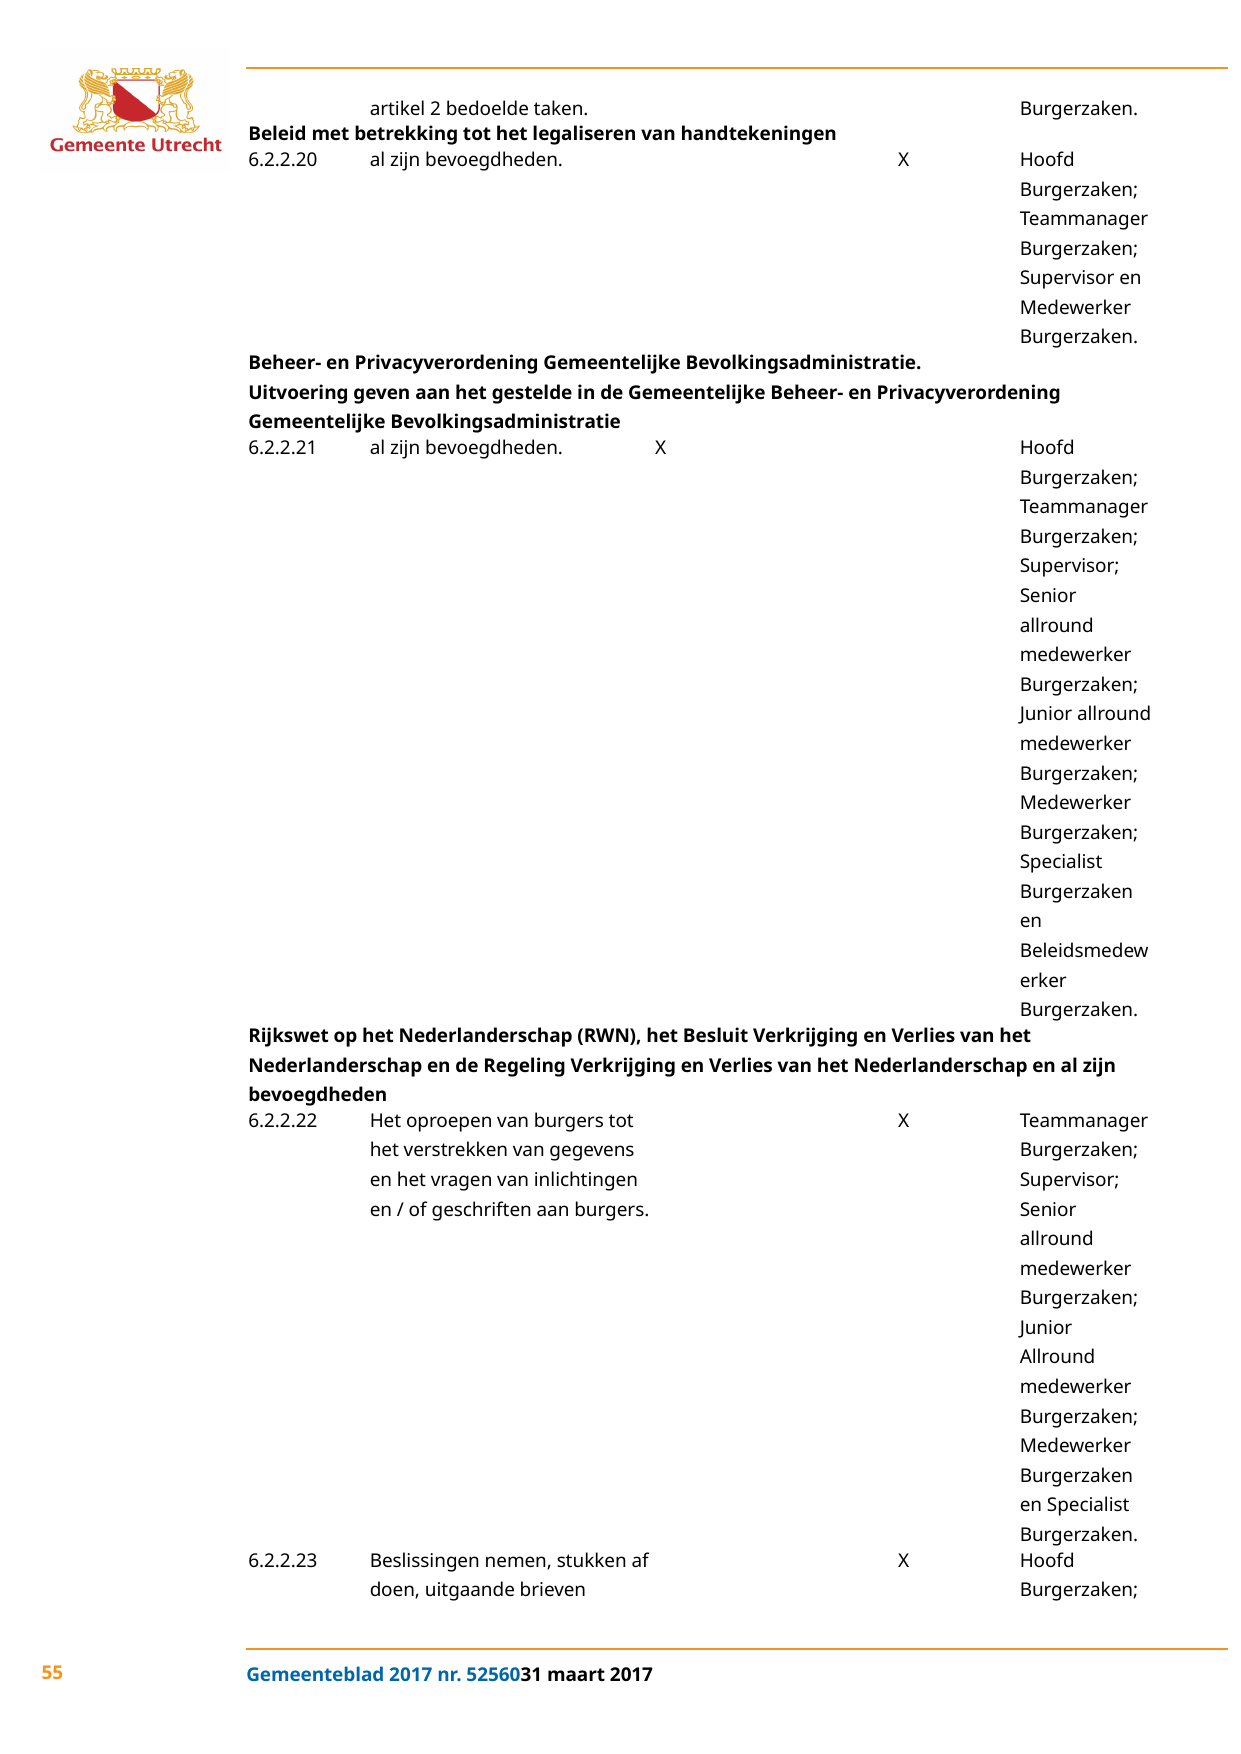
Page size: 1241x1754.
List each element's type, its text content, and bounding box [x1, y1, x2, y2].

table_cell X [655, 434, 898, 1022]
table_cell X [898, 1547, 1019, 1602]
table_cell 6.2.2.20 [248, 146, 369, 349]
table_cell Burgerzaken. [1020, 95, 1152, 121]
table_cell Hoofd Burgerzaken; [1020, 1547, 1152, 1602]
table_cell Beheer- en Privacyverordening Gemeentelijke Bevolkingsadministratie. Uitvoering geven aan het gestelde in de Gemeentelijke Beheer- en Privacyverordening Gemeentelijke Bevolkingsadministratie [248, 350, 1152, 434]
table_cell al zijn bevoegdheden. [370, 434, 655, 1022]
table_cell Teammanager Burgerzaken; Supervisor; Senior allround medewerker Burgerzaken; Junior Allround medewerker Burgerzaken; Medewerker Burgerzaken en Specialist Burgerzaken. [1020, 1107, 1152, 1547]
table_cell [655, 146, 898, 349]
table_cell [655, 1107, 898, 1547]
table_cell Hoofd Burgerzaken; Teammanager Burgerzaken; Supervisor; Senior allround medewerker Burgerzaken; Junior allround medewerker Burgerzaken; Medewerker Burgerzaken; Specialist Burgerzaken en Beleidsmedewerker Burgerzaken. [1020, 434, 1152, 1022]
table_cell X [898, 1107, 1019, 1547]
table_cell X [898, 146, 1019, 349]
table_cell Het oproepen van burgers tot het verstrekken van gegevens en het vragen van inlichtingen en / of geschriften aan burgers. [370, 1107, 655, 1547]
table_cell [655, 95, 898, 121]
table_cell [898, 434, 1019, 1022]
table_cell Hoofd Burgerzaken; Teammanager Burgerzaken; Supervisor en Medewerker Burgerzaken. [1020, 146, 1152, 349]
table_cell artikel 2 bedoelde taken. [370, 95, 655, 121]
table_cell 6.2.2.22 [248, 1107, 369, 1547]
table_cell [248, 95, 369, 121]
table_cell Beslissingen nemen, stukken af doen, uitgaande brieven [370, 1547, 655, 1602]
table_cell Rijkswet op het Nederlanderschap (RWN), het Besluit Verkrijging en Verlies van het Nederlanderschap en de Regeling Verkrijging en Verlies van het Nederlanderschap en al zijn bevoegdheden [248, 1022, 1152, 1107]
table_cell 6.2.2.21 [248, 434, 369, 1022]
table_cell 6.2.2.23 [248, 1547, 369, 1602]
table_cell al zijn bevoegdheden. [370, 146, 655, 349]
picture [41, 47, 231, 172]
table_cell [655, 1547, 898, 1602]
table_cell [898, 95, 1019, 121]
table_cell Beleid met betrekking tot het legaliseren van handtekeningen [248, 121, 1152, 146]
